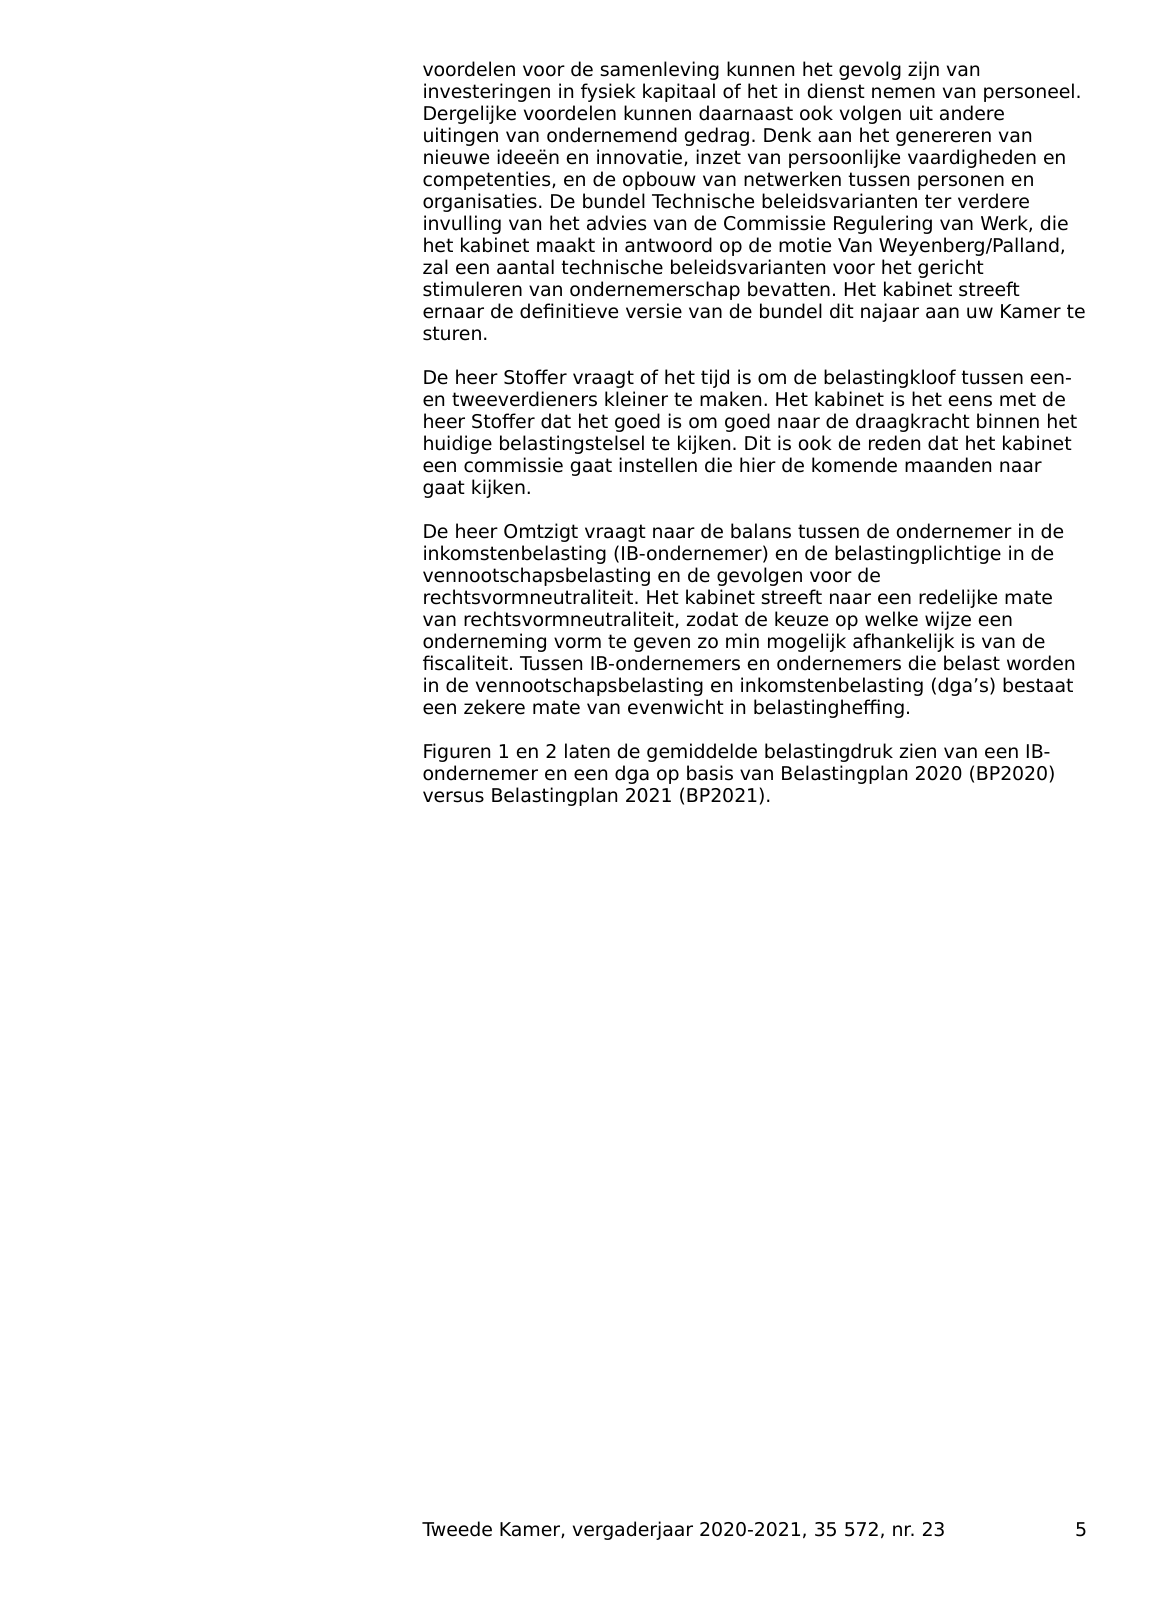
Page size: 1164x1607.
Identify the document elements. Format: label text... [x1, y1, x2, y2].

text voordelen voor de samenleving kunnen het gevolg zijn van investeringen in fysiek kapitaal of het in dienst nemen van personeel. Dergelijke voordelen kunnen daarnaast ook volgen uit andere uitingen van ondernemend gedrag. Denk aan het genereren van nieuwe ideeën en innovatie, inzet van persoonlijke vaardigheden en competenties, en de opbouw van netwerken tussen personen en organisaties. De bundel Technische beleidsvarianten ter verdere invulling van het advies van de Commissie Regulering van Werk, die het kabinet maakt in antwoord op de motie Van Weyenberg/Palland, zal een aantal technische beleidsvarianten voor het gericht stimuleren van ondernemerschap bevatten. Het kabinet streeft ernaar de definitieve versie van de bundel dit najaar aan uw Kamer te sturen. [422, 59, 1087, 345]
text De heer Omtzigt vraagt naar de balans tussen de ondernemer in de inkomstenbelasting (IB-ondernemer) en de belastingplichtige in de vennootschapsbelasting en de gevolgen voor de rechtsvormneutraliteit. Het kabinet streeft naar een redelijke mate van rechtsvormneutraliteit, zodat de keuze op welke wijze een onderneming vorm te geven zo min mogelijk afhankelijk is van de fiscaliteit. Tussen IB-ondernemers en ondernemers die belast worden in de vennootschapsbelasting en inkomstenbelasting (dga’s) bestaat een zekere mate van evenwicht in belastingheffing. [422, 521, 1087, 719]
text De heer Stoffer vraagt of het tijd is om de belastingkloof tussen een- en tweeverdieners kleiner te maken. Het kabinet is het eens met de heer Stoffer dat het goed is om goed naar de draagkracht binnen het huidige belastingstelsel te kijken. Dit is ook de reden dat het kabinet een commissie gaat instellen die hier de komende maanden naar gaat kijken. [422, 367, 1087, 499]
text Figuren 1 en 2 laten de gemiddelde belastingdruk zien van een IB-ondernemer en een dga op basis van Belastingplan 2020 (BP2020) versus Belastingplan 2021 (BP2021). [422, 741, 1087, 807]
